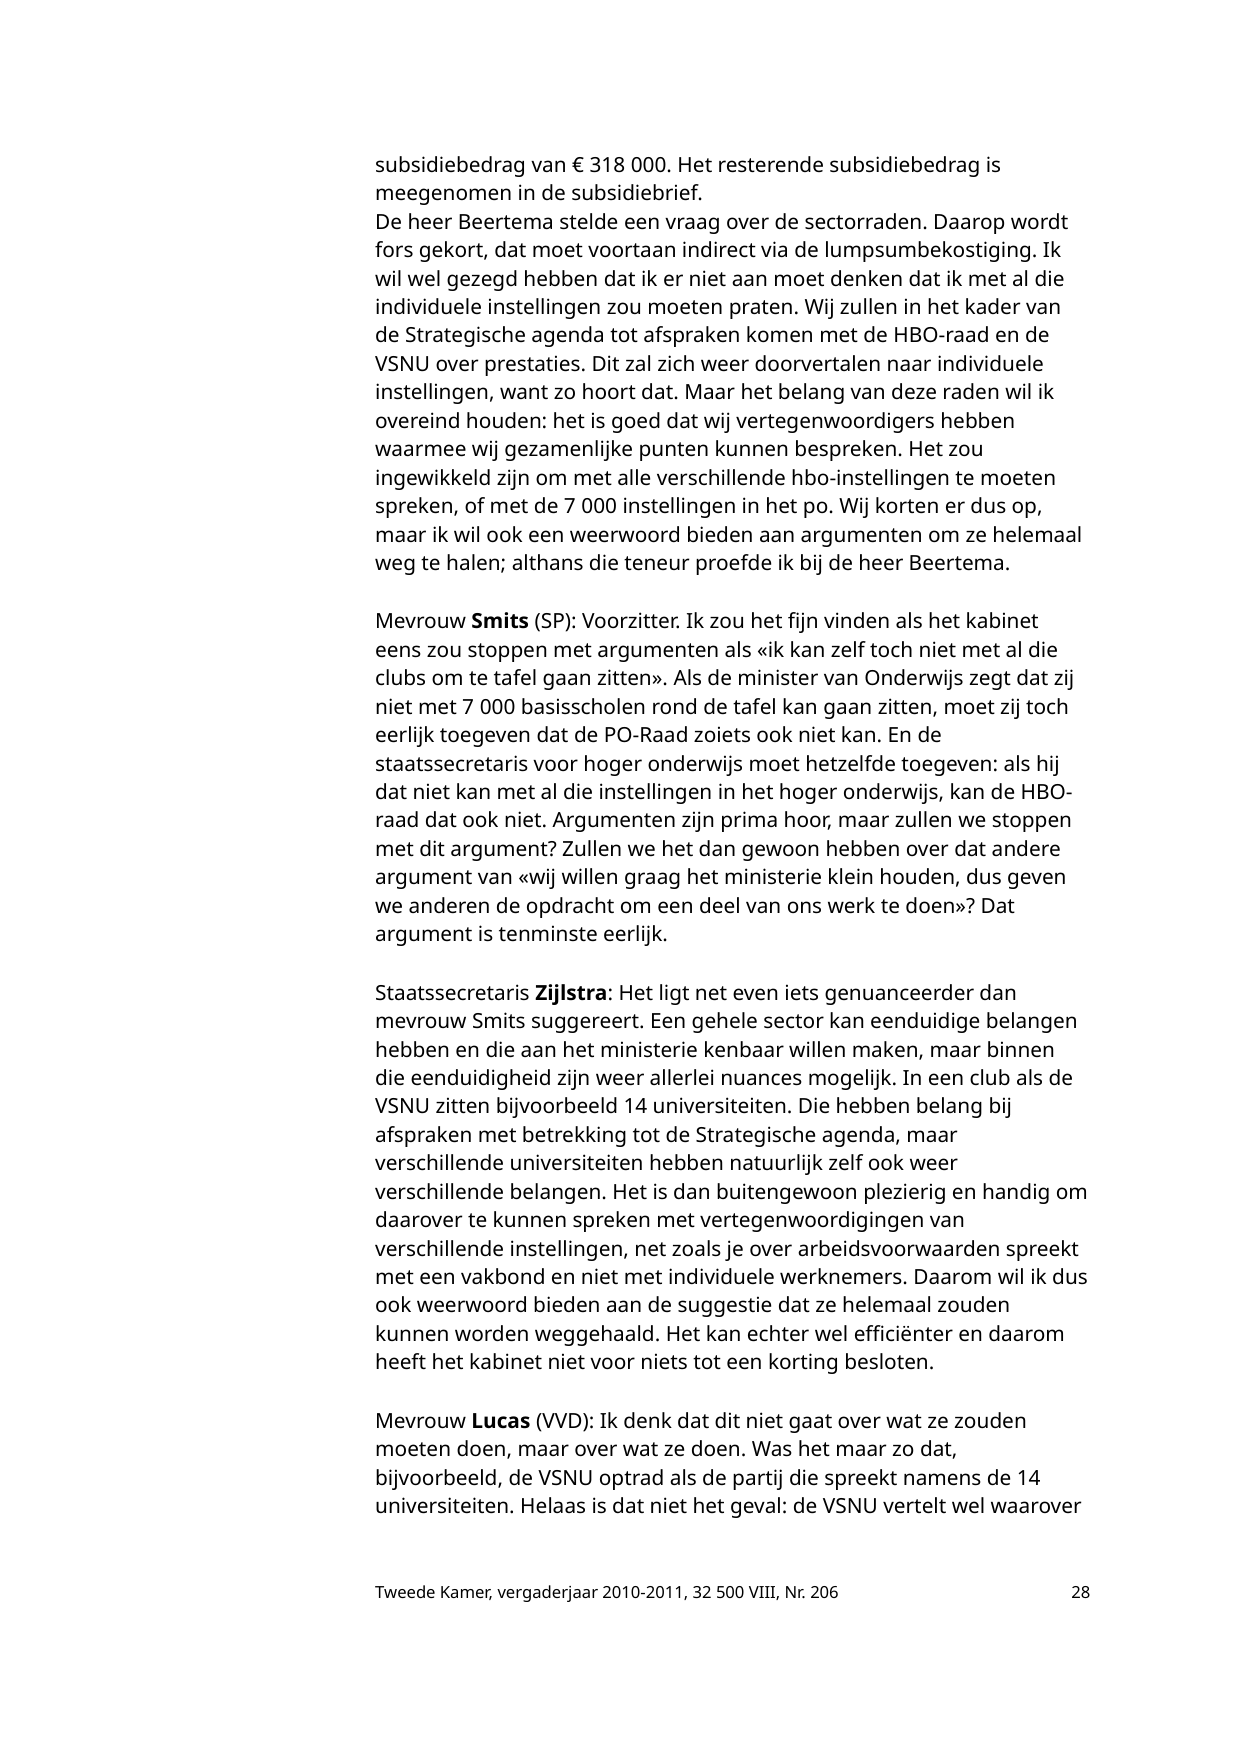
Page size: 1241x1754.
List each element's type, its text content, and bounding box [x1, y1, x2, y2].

text Mevrouw Lucas (VVD): Ik denk dat dit niet gaat over wat ze zouden moeten doen, maar over wat ze doen. Was het maar zo dat, bijvoorbeeld, de VSNU optrad als de partij die spreekt namens de 14 universiteiten. Helaas is dat niet het geval: de VSNU vertelt wel waarover [375, 1406, 1090, 1520]
text subsidiebedrag van € 318 000. Het resterende subsidiebedrag is meegenomen in de subsidiebrief. [375, 150, 1090, 207]
text Mevrouw Smits (SP): Voorzitter. Ik zou het fijn vinden als het kabinet eens zou stoppen met argumenten als «ik kan zelf toch niet met al die clubs om te tafel gaan zitten». Als de minister van Onderwijs zegt dat zij niet met 7 000 basisscholen rond de tafel kan gaan zitten, moet zij toch eerlijk toegeven dat de PO-Raad zoiets ook niet kan. En de staatssecretaris voor hoger onderwijs moet hetzelfde toegeven: als hij dat niet kan met al die instellingen in het hoger onderwijs, kan de HBO-raad dat ook niet. Argumenten zijn prima hoor, maar zullen we stoppen met dit argument? Zullen we het dan gewoon hebben over dat andere argument van «wij willen graag het ministerie klein houden, dus geven we anderen de opdracht om een deel van ons werk te doen»? Dat argument is tenminste eerlijk. [375, 607, 1090, 948]
text De heer Beertema stelde een vraag over de sectorraden. Daarop wordt fors gekort, dat moet voortaan indirect via de lumpsumbekostiging. Ik wil wel gezegd hebben dat ik er niet aan moet denken dat ik met al die individuele instellingen zou moeten praten. Wij zullen in het kader van de Strategische agenda tot afspraken komen met de HBO-raad en de VSNU over prestaties. Dit zal zich weer doorvertalen naar individuele instellingen, want zo hoort dat. Maar het belang van deze raden wil ik overeind houden: het is goed dat wij vertegenwoordigers hebben waarmee wij gezamenlijke punten kunnen bespreken. Het zou ingewikkeld zijn om met alle verschillende hbo-instellingen te moeten spreken, of met de 7 000 instellingen in het po. Wij korten er dus op, maar ik wil ook een weerwoord bieden aan argumenten om ze helemaal weg te halen; althans die teneur proefde ik bij de heer Beertema. [375, 207, 1090, 577]
text Staatssecretaris Zijlstra: Het ligt net even iets genuanceerder dan mevrouw Smits suggereert. Een gehele sector kan eenduidige belangen hebben en die aan het ministerie kenbaar willen maken, maar binnen die eenduidigheid zijn weer allerlei nuances mogelijk. In een club als de VSNU zitten bijvoorbeeld 14 universiteiten. Die hebben belang bij afspraken met betrekking tot de Strategische agenda, maar verschillende universiteiten hebben natuurlijk zelf ook weer verschillende belangen. Het is dan buitengewoon plezierig en handig om daarover te kunnen spreken met vertegenwoordigingen van verschillende instellingen, net zoals je over arbeidsvoorwaarden spreekt met een vakbond en niet met individuele werknemers. Daarom wil ik dus ook weerwoord bieden aan de suggestie dat ze helemaal zouden kunnen worden weggehaald. Het kan echter wel efficiënter en daarom heeft het kabinet niet voor niets tot een korting besloten. [375, 978, 1090, 1376]
